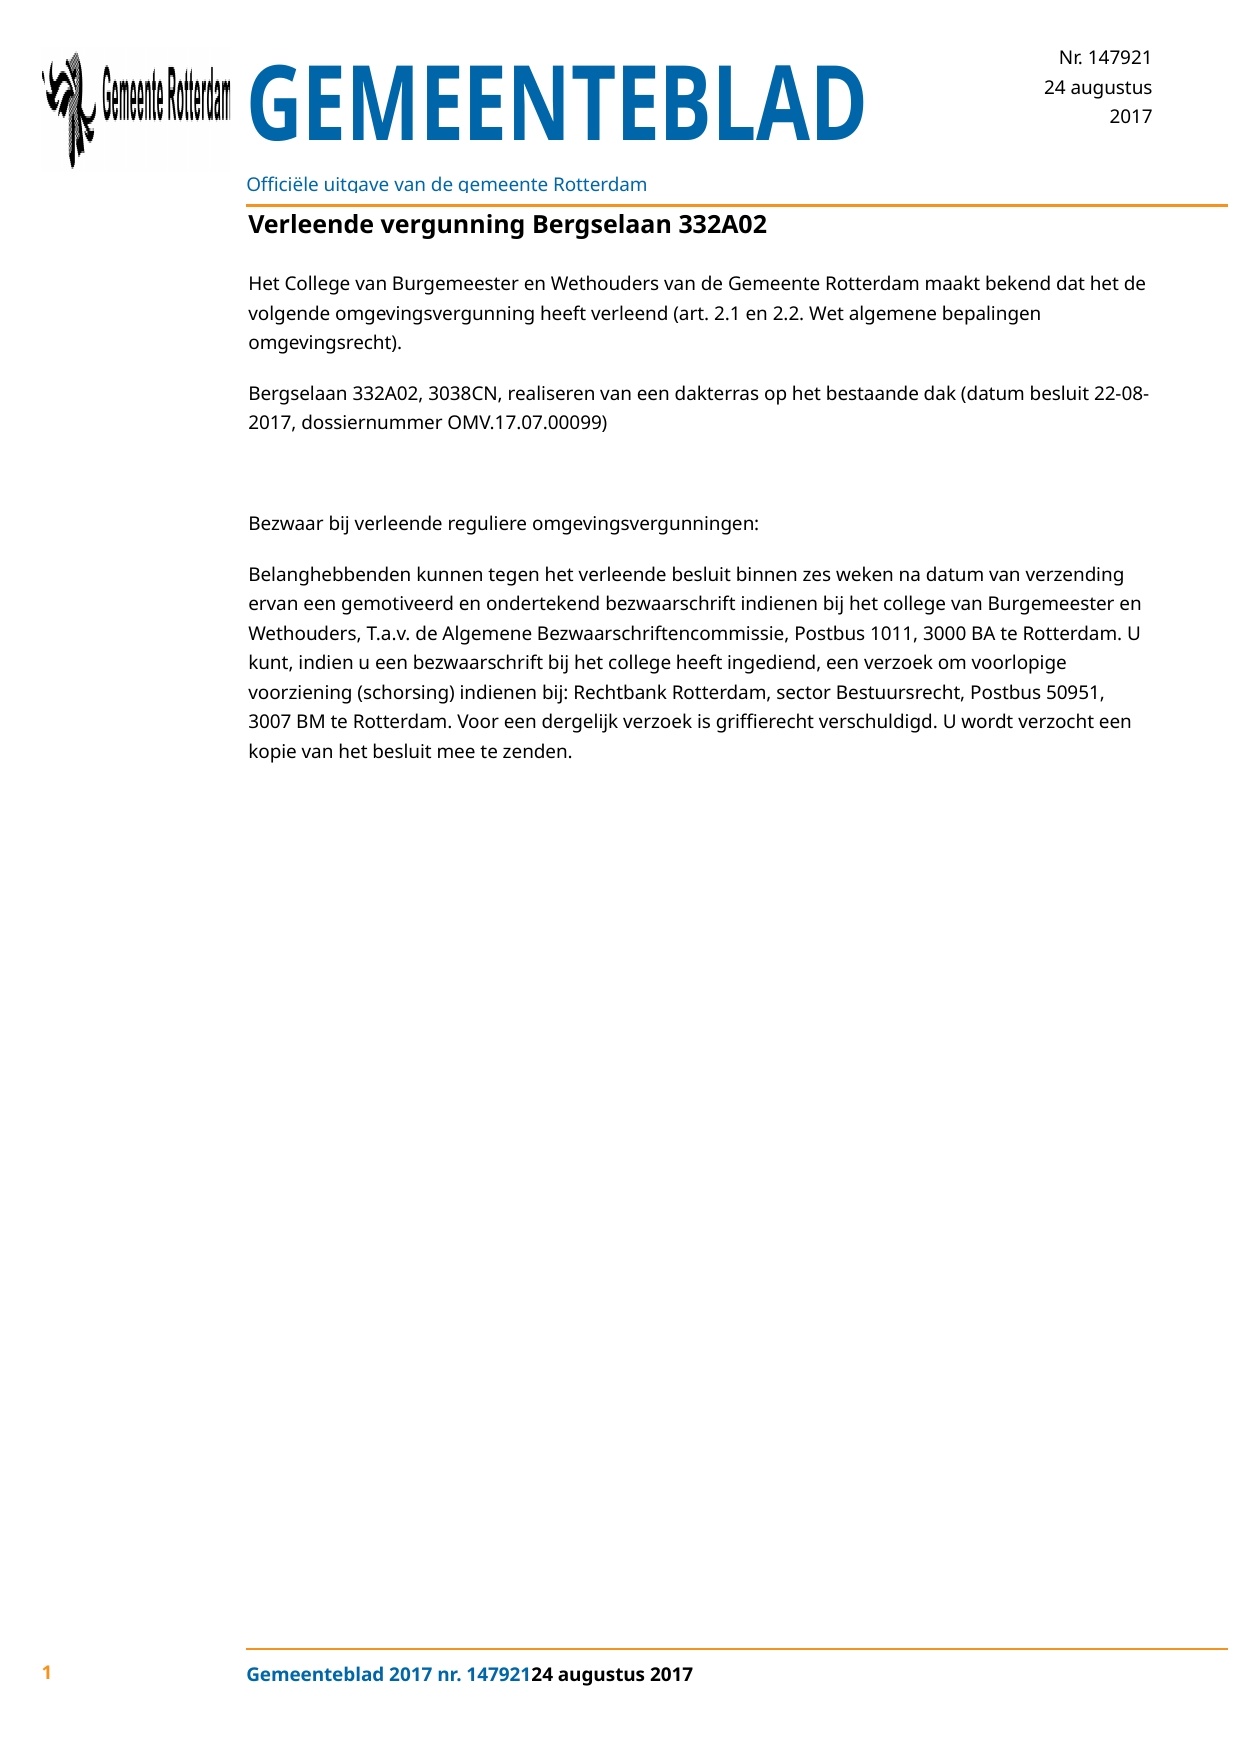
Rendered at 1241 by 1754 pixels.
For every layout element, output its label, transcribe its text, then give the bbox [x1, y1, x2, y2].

picture [41, 47, 231, 172]
text Bergselaan 332A02, 3038CN, realiseren van een dakterras op het bestaande dak (datum besluit 22-08-2017, dossiernummer OMV.17.07.00099) [248, 380, 1152, 435]
text Het College van Burgemeester en Wethouders van de Gemeente Rotterdam maakt bekend dat het de volgende omgevingsvergunning heeft verleend (art. 2.1 en 2.2. Wet algemene bepalingen omgevingsrecht). [248, 270, 1152, 355]
text Bezwaar bij verleende reguliere omgevingsvergunningen: [248, 510, 1152, 536]
text Verleende vergunning Bergselaan 332A02 [248, 207, 1152, 241]
text Belanghebbenden kunnen tegen het verleende besluit binnen zes weken na datum van verzending ervan een gemotiveerd en ondertekend bezwaarschrift indienen bij het college van Burgemeester en Wethouders, T.a.v. de Algemene Bezwaarschriftencommissie, Postbus 1011, 3000 BA te Rotterdam. U kunt, indien u een bezwaarschrift bij het college heeft ingediend, een verzoek om voorlopige voorziening (schorsing) indienen bij: Rechtbank Rotterdam, sector Bestuursrecht, Postbus 50951, 3007 BM te Rotterdam. Voor een dergelijk verzoek is griffierecht verschuldigd. U wordt verzocht een kopie van het besluit mee te zenden. [248, 561, 1152, 764]
